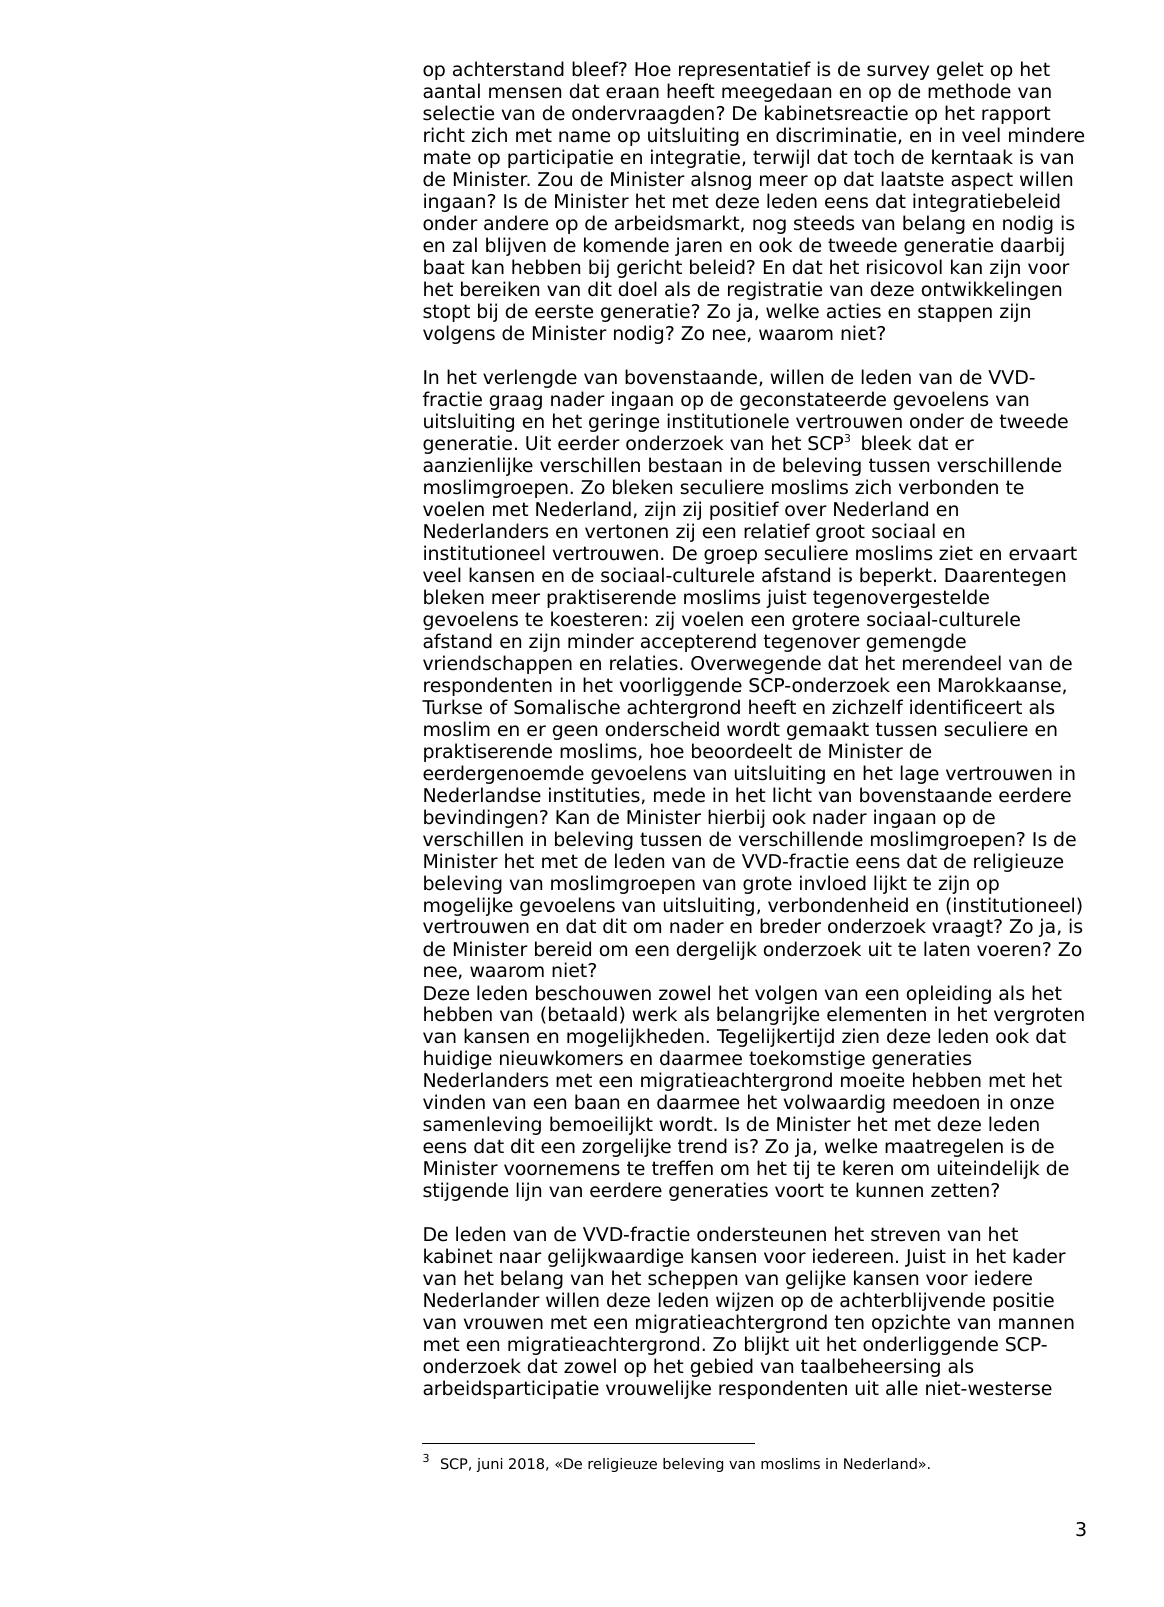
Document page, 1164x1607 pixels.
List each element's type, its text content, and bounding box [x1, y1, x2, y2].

text De leden van de VVD-fractie ondersteunen het streven van het kabinet naar gelijkwaardige kansen voor iedereen. Juist in het kader van het belang van het scheppen van gelijke kansen voor iedere Nederlander willen deze leden wijzen op de achterblijvende positie van vrouwen met een migratieachtergrond ten opzichte van mannen met een migratieachtergrond. Zo blijkt uit het onderliggende SCP-onderzoek dat zowel op het gebied van taalbeheersing als arbeidsparticipatie vrouwelijke respondenten uit alle niet-westerse [422, 1224, 1087, 1400]
text SCP, juni 2018, «De religieuze beleving van moslims in Nederland». [422, 1452, 1087, 1474]
text Deze leden beschouwen zowel het volgen van een opleiding als het hebben van (betaald) werk als belangrijke elementen in het vergroten van kansen en mogelijkheden. Tegelijkertijd zien deze leden ook dat huidige nieuwkomers en daarmee toekomstige generaties Nederlanders met een migratieachtergrond moeite hebben met het vinden van een baan en daarmee het volwaardig meedoen in onze samenleving bemoeilijkt wordt. Is de Minister het met deze leden eens dat dit een zorgelijke trend is? Zo ja, welke maatregelen is de Minister voornemens te treffen om het tij te keren om uiteindelijk de stijgende lijn van eerdere generaties voort te kunnen zetten? [422, 982, 1087, 1202]
text In het verlengde van bovenstaande, willen de leden van de VVD-fractie graag nader ingaan op de geconstateerde gevoelens van uitsluiting en het geringe institutionele vertrouwen onder de tweede generatie. Uit eerder onderzoek van het SCP bleek dat er aanzienlijke verschillen bestaan in de beleving tussen verschillende moslimgroepen. Zo bleken seculiere moslims zich verbonden te voelen met Nederland, zijn zij positief over Nederland en Nederlanders en vertonen zij een relatief groot sociaal en institutioneel vertrouwen. De groep seculiere moslims ziet en ervaart veel kansen en de sociaal-culturele afstand is beperkt. Daarentegen bleken meer praktiserende moslims juist tegenovergestelde gevoelens te koesteren: zij voelen een grotere sociaal-culturele afstand en zijn minder accepterend tegenover gemengde vriendschappen en relaties. Overwegende dat het merendeel van de respondenten in het voorliggende SCP-onderzoek een Marokkaanse, Turkse of Somalische achtergrond heeft en zichzelf identificeert als moslim en er geen onderscheid wordt gemaakt tussen seculiere en praktiserende moslims, hoe beoordeelt de Minister de eerdergenoemde gevoelens van uitsluiting en het lage vertrouwen in Nederlandse instituties, mede in het licht van bovenstaande eerdere bevindingen? Kan de Minister hierbij ook nader ingaan op de verschillen in beleving tussen de verschillende moslimgroepen? Is de Minister het met de leden van de VVD-fractie eens dat de religieuze beleving van moslimgroepen van grote invloed lijkt te zijn op mogelijke gevoelens van uitsluiting, verbondenheid en (institutioneel) vertrouwen en dat dit om nader en breder onderzoek vraagt? Zo ja, is de Minister bereid om een dergelijk onderzoek uit te laten voeren? Zo nee, waarom niet? [422, 367, 1087, 982]
text op achterstand bleef? Hoe representatief is de survey gelet op het aantal mensen dat eraan heeft meegedaan en op de methode van selectie van de ondervraagden? De kabinetsreactie op het rapport richt zich met name op uitsluiting en discriminatie, en in veel mindere mate op participatie en integratie, terwijl dat toch de kerntaak is van de Minister. Zou de Minister alsnog meer op dat laatste aspect willen ingaan? Is de Minister het met deze leden eens dat integratiebeleid onder andere op de arbeidsmarkt, nog steeds van belang en nodig is en zal blijven de komende jaren en ook de tweede generatie daarbij baat kan hebben bij gericht beleid? En dat het risicovol kan zijn voor het bereiken van dit doel als de registratie van deze ontwikkelingen stopt bij de eerste generatie? Zo ja, welke acties en stappen zijn volgens de Minister nodig? Zo nee, waarom niet? [422, 59, 1087, 345]
